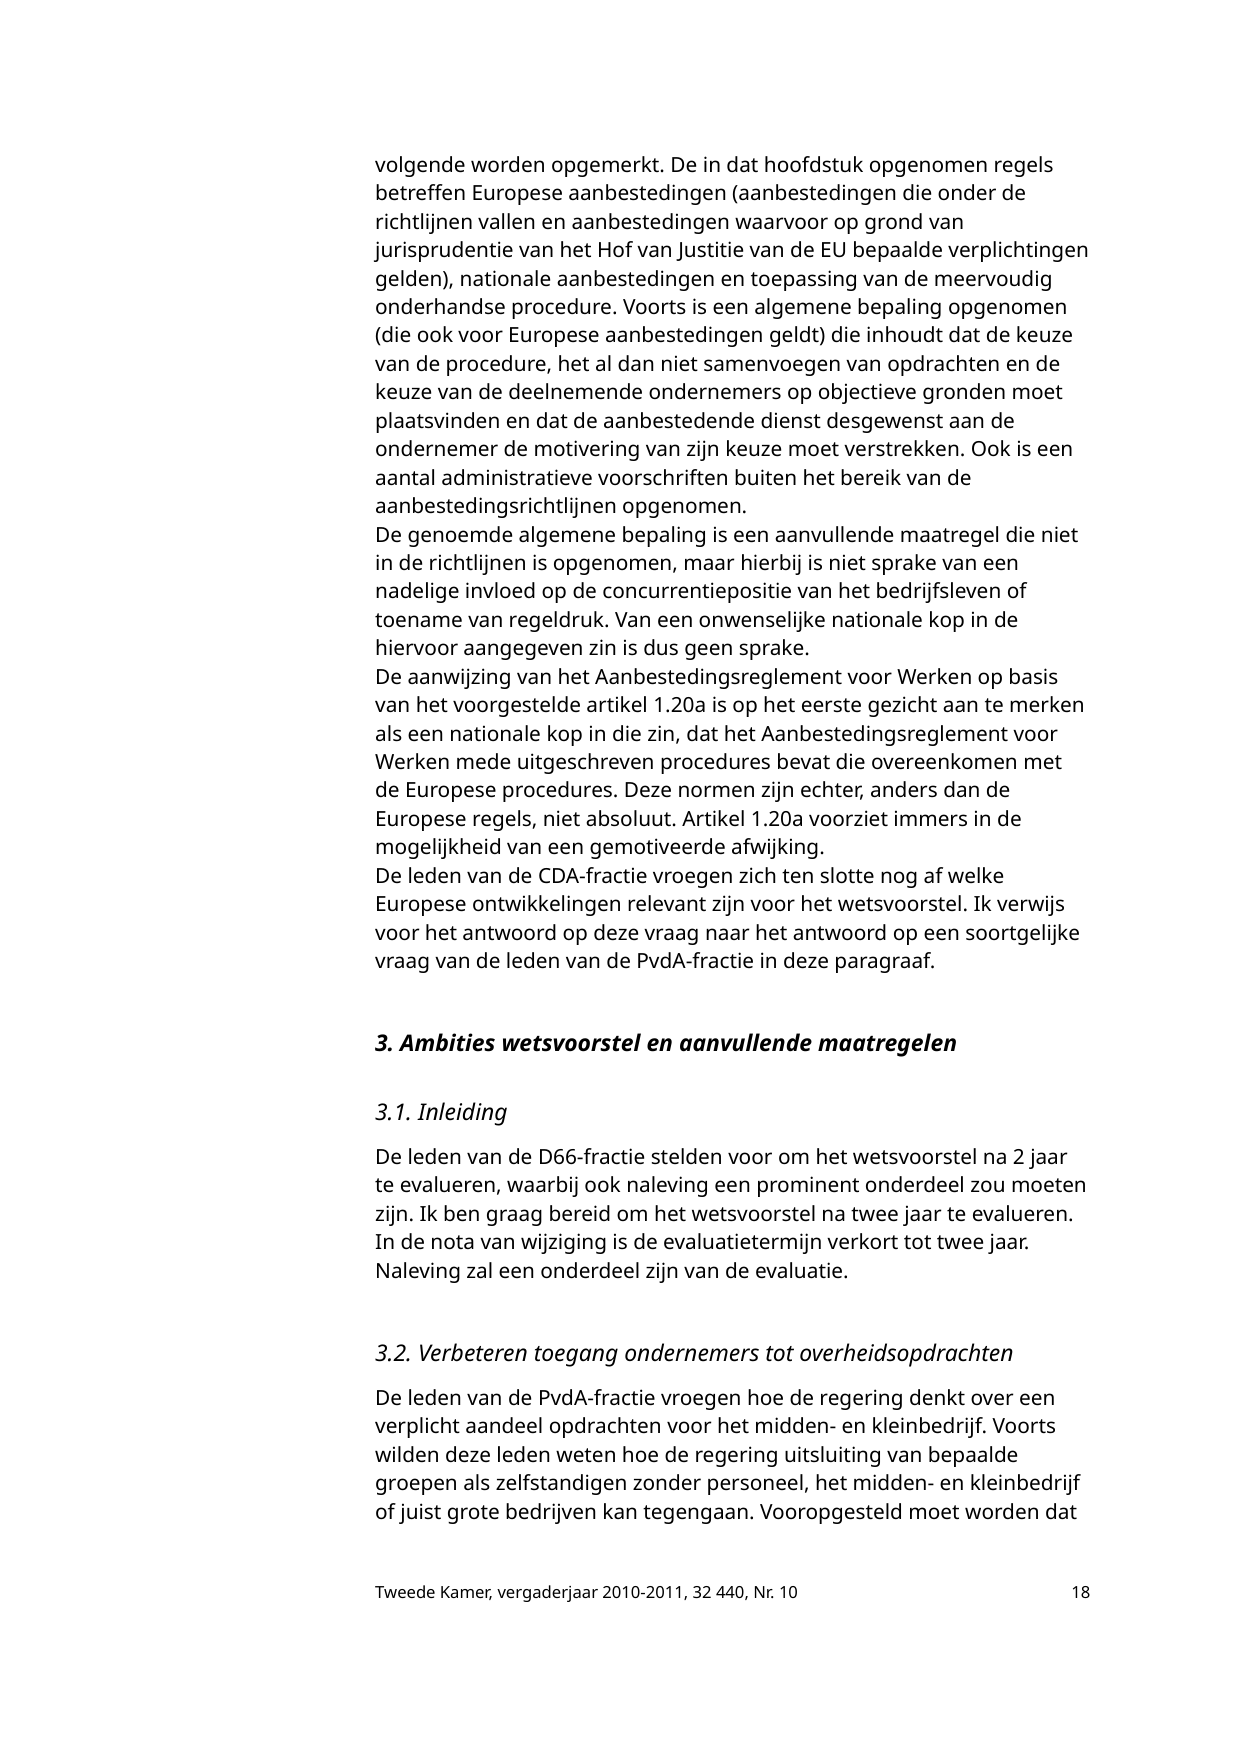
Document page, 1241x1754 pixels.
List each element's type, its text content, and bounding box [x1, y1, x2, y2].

text De leden van de D66-fractie stelden voor om het wetsvoorstel na 2 jaar te evalueren, waarbij ook naleving een prominent onderdeel zou moeten zijn. Ik ben graag bereid om het wetsvoorstel na twee jaar te evalueren. In de nota van wijziging is de evaluatietermijn verkort tot twee jaar. Naleving zal een onderdeel zijn van de evaluatie. [375, 1142, 1090, 1284]
text De aanwijzing van het Aanbestedingsreglement voor Werken op basis van het voorgestelde artikel 1.20a is op het eerste gezicht aan te merken als een nationale kop in die zin, dat het Aanbestedingsreglement voor Werken mede uitgeschreven procedures bevat die overeenkomen met de Europese procedures. Deze normen zijn echter, anders dan de Europese regels, niet absoluut. Artikel 1.20a voorziet immers in de mogelijkheid van een gemotiveerde afwijking. [375, 662, 1090, 861]
subtitle 3. Ambities wetsvoorstel en aanvullende maatregelen [375, 1027, 1090, 1058]
subtitle 3.2. Verbeteren toegang ondernemers tot overheidsopdrachten [375, 1337, 1090, 1368]
text De genoemde algemene bepaling is een aanvullende maatregel die niet in de richtlijnen is opgenomen, maar hierbij is niet sprake van een nadelige invloed op de concurrentiepositie van het bedrijfsleven of toename van regeldruk. Van een onwenselijke nationale kop in de hiervoor aangegeven zin is dus geen sprake. [375, 520, 1090, 662]
text De leden van de CDA-fractie vroegen zich ten slotte nog af welke Europese ontwikkelingen relevant zijn voor het wetsvoorstel. Ik verwijs voor het antwoord op deze vraag naar het antwoord op een soortgelijke vraag van de leden van de PvdA-fractie in deze paragraaf. [375, 861, 1090, 975]
subtitle 3.1. Inleiding [375, 1096, 1090, 1127]
text De leden van de PvdA-fractie vroegen hoe de regering denkt over een verplicht aandeel opdrachten voor het midden- en kleinbedrijf. Voorts wilden deze leden weten hoe de regering uitsluiting van bepaalde groepen als zelfstandigen zonder personeel, het midden- en kleinbedrijf of juist grote bedrijven kan tegengaan. Vooropgesteld moet worden dat [375, 1383, 1090, 1525]
text volgende worden opgemerkt. De in dat hoofdstuk opgenomen regels betreffen Europese aanbestedingen (aanbestedingen die onder de richtlijnen vallen en aanbestedingen waarvoor op grond van jurisprudentie van het Hof van Justitie van de EU bepaalde verplichtingen gelden), nationale aanbestedingen en toepassing van de meervoudig onderhandse procedure. Voorts is een algemene bepaling opgenomen (die ook voor Europese aanbestedingen geldt) die inhoudt dat de keuze van de procedure, het al dan niet samenvoegen van opdrachten en de keuze van de deelnemende ondernemers op objectieve gronden moet plaatsvinden en dat de aanbestedende dienst desgewenst aan de ondernemer de motivering van zijn keuze moet verstrekken. Ook is een aantal administratieve voorschriften buiten het bereik van de aanbestedingsrichtlijnen opgenomen. [375, 150, 1090, 520]
